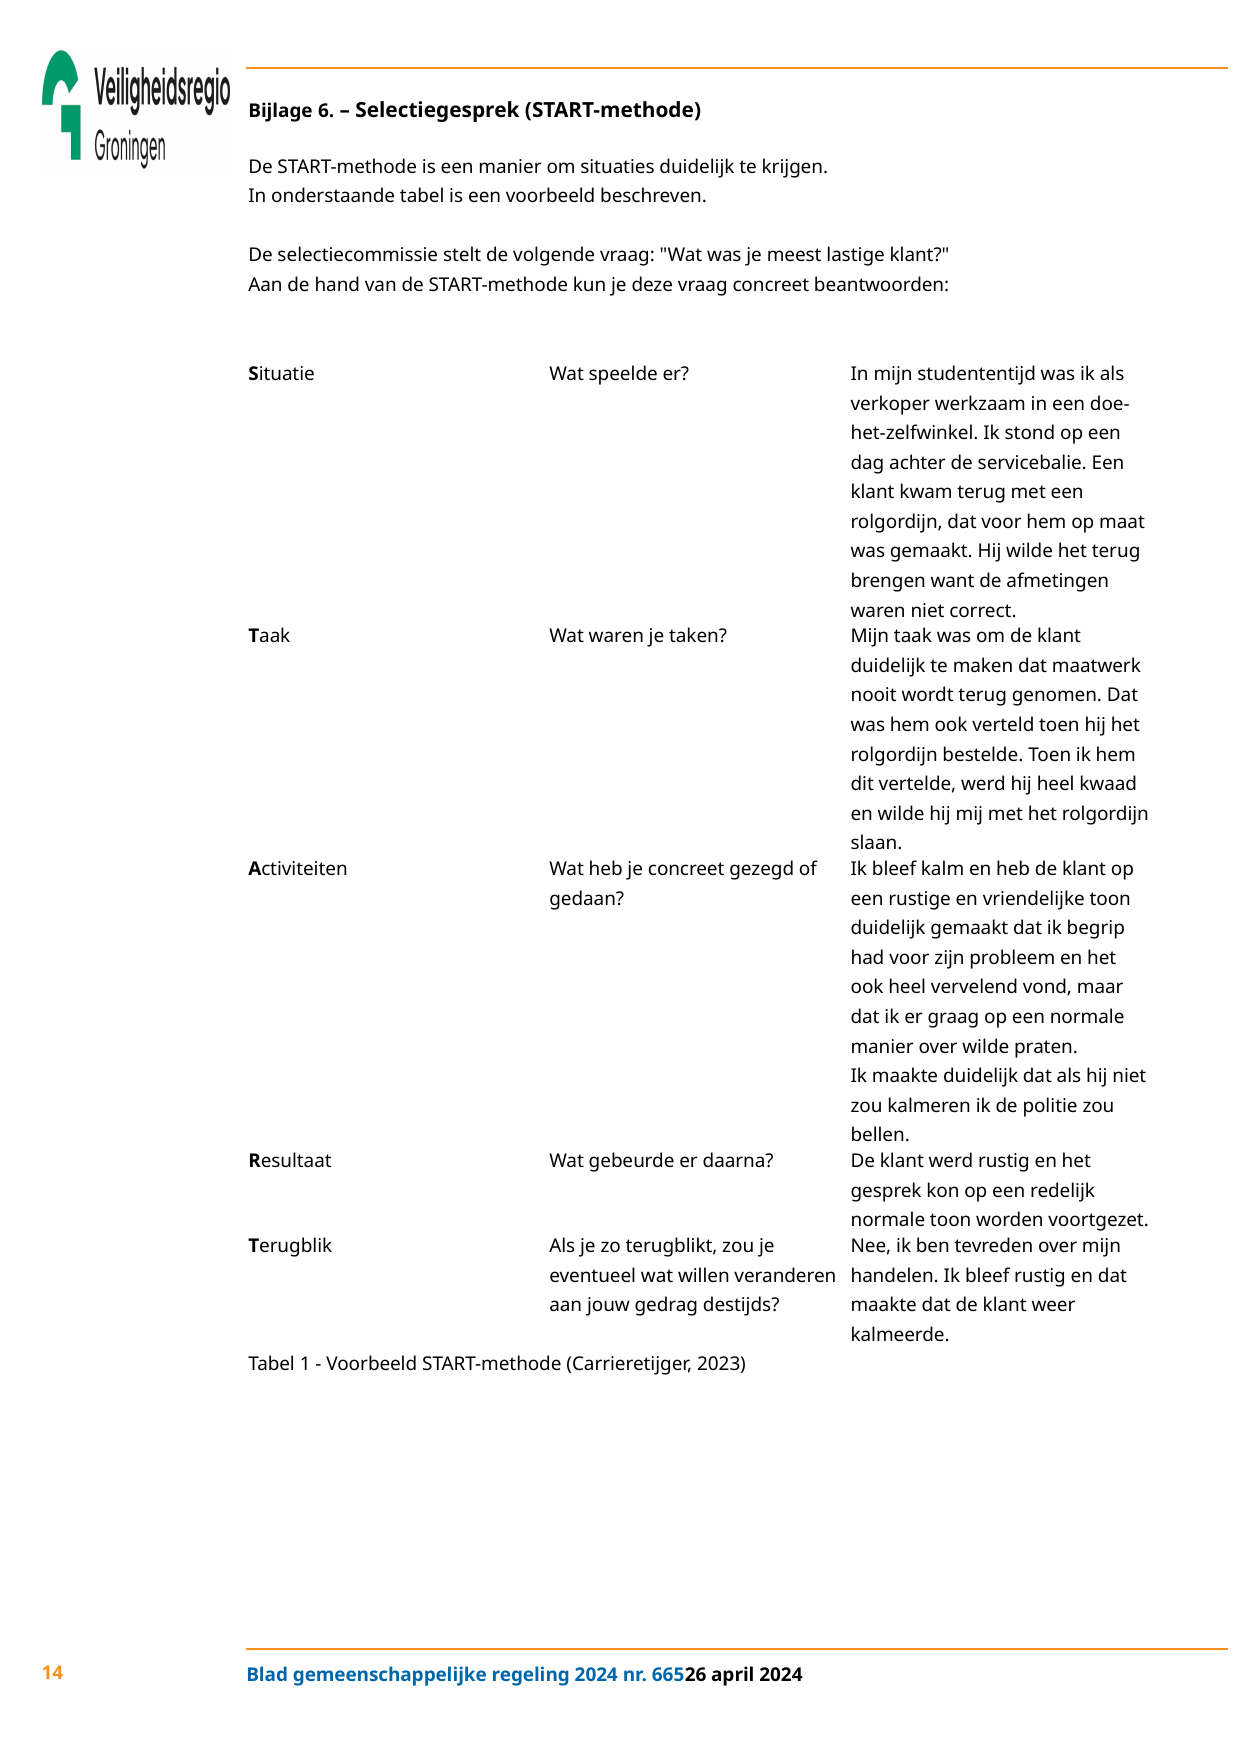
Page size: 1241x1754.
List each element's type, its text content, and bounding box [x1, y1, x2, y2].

table_cell Ik bleef kalm en heb de klant op een rustige en vriendelijke toon duidelijk gemaakt dat ik begrip had voor zijn probleem en het ook heel vervelend vond, maar dat ik er graag op een normale manier over wilde praten. Ik maakte duidelijk dat als hij niet zou kalmeren ik de politie zou bellen. [850, 855, 1152, 1147]
table_header Wat speelde er? [549, 360, 850, 622]
table_cell Wat waren je taken? [549, 623, 850, 855]
table_cell Wat heb je concreet gezegd of gedaan? [549, 855, 850, 1147]
table_cell Wat gebeurde er daarna? [549, 1147, 850, 1232]
table_header In mijn studententijd was ik als verkoper werkzaam in een doe-het-zelfwinkel. Ik stond op een dag achter de servicebalie. Een klant kwam terug met een rolgordijn, dat voor hem op maat was gemaakt. Hij wilde het terug brengen want de afmetingen waren niet correct. [850, 360, 1152, 622]
table_cell De klant werd rustig en het gesprek kon op een redelijk normale toon worden voortgezet. [850, 1147, 1152, 1232]
table_cell Taak [248, 623, 549, 855]
text De START-methode is een manier om situaties duidelijk te krijgen. [248, 153, 1152, 179]
text De selectiecommissie stelt de volgende vraag: "Wat was je meest lastige klant?" [248, 242, 1152, 267]
picture [41, 47, 231, 172]
text In onderstaande tabel is een voorbeeld beschreven. [248, 182, 1152, 208]
table_header Situatie [248, 360, 549, 622]
table_cell Als je zo terugblikt, zou je eventueel wat willen veranderen aan jouw gedrag destijds? [549, 1232, 850, 1347]
table_cell Resultaat [248, 1147, 549, 1232]
table_cell Mijn taak was om de klant duidelijk te maken dat maatwerk nooit wordt terug genomen. Dat was hem ook verteld toen hij het rolgordijn bestelde. Toen ik hem dit vertelde, werd hij heel kwaad en wilde hij mij met het rolgordijn slaan. [850, 623, 1152, 855]
text Tabel 1 - Voorbeeld START-methode (Carrieretijger, 2023) [248, 1350, 1152, 1376]
text Bijlage 6. – Selectiegesprek (START-methode) [248, 95, 1152, 123]
table_cell Terugblik [248, 1232, 549, 1347]
text Aan de hand van de START-methode kun je deze vraag concreet beantwoorden: [248, 271, 1152, 297]
table_cell Activiteiten [248, 855, 549, 1147]
table_cell Nee, ik ben tevreden over mijn handelen. Ik bleef rustig en dat maakte dat de klant weer kalmeerde. [850, 1232, 1152, 1347]
